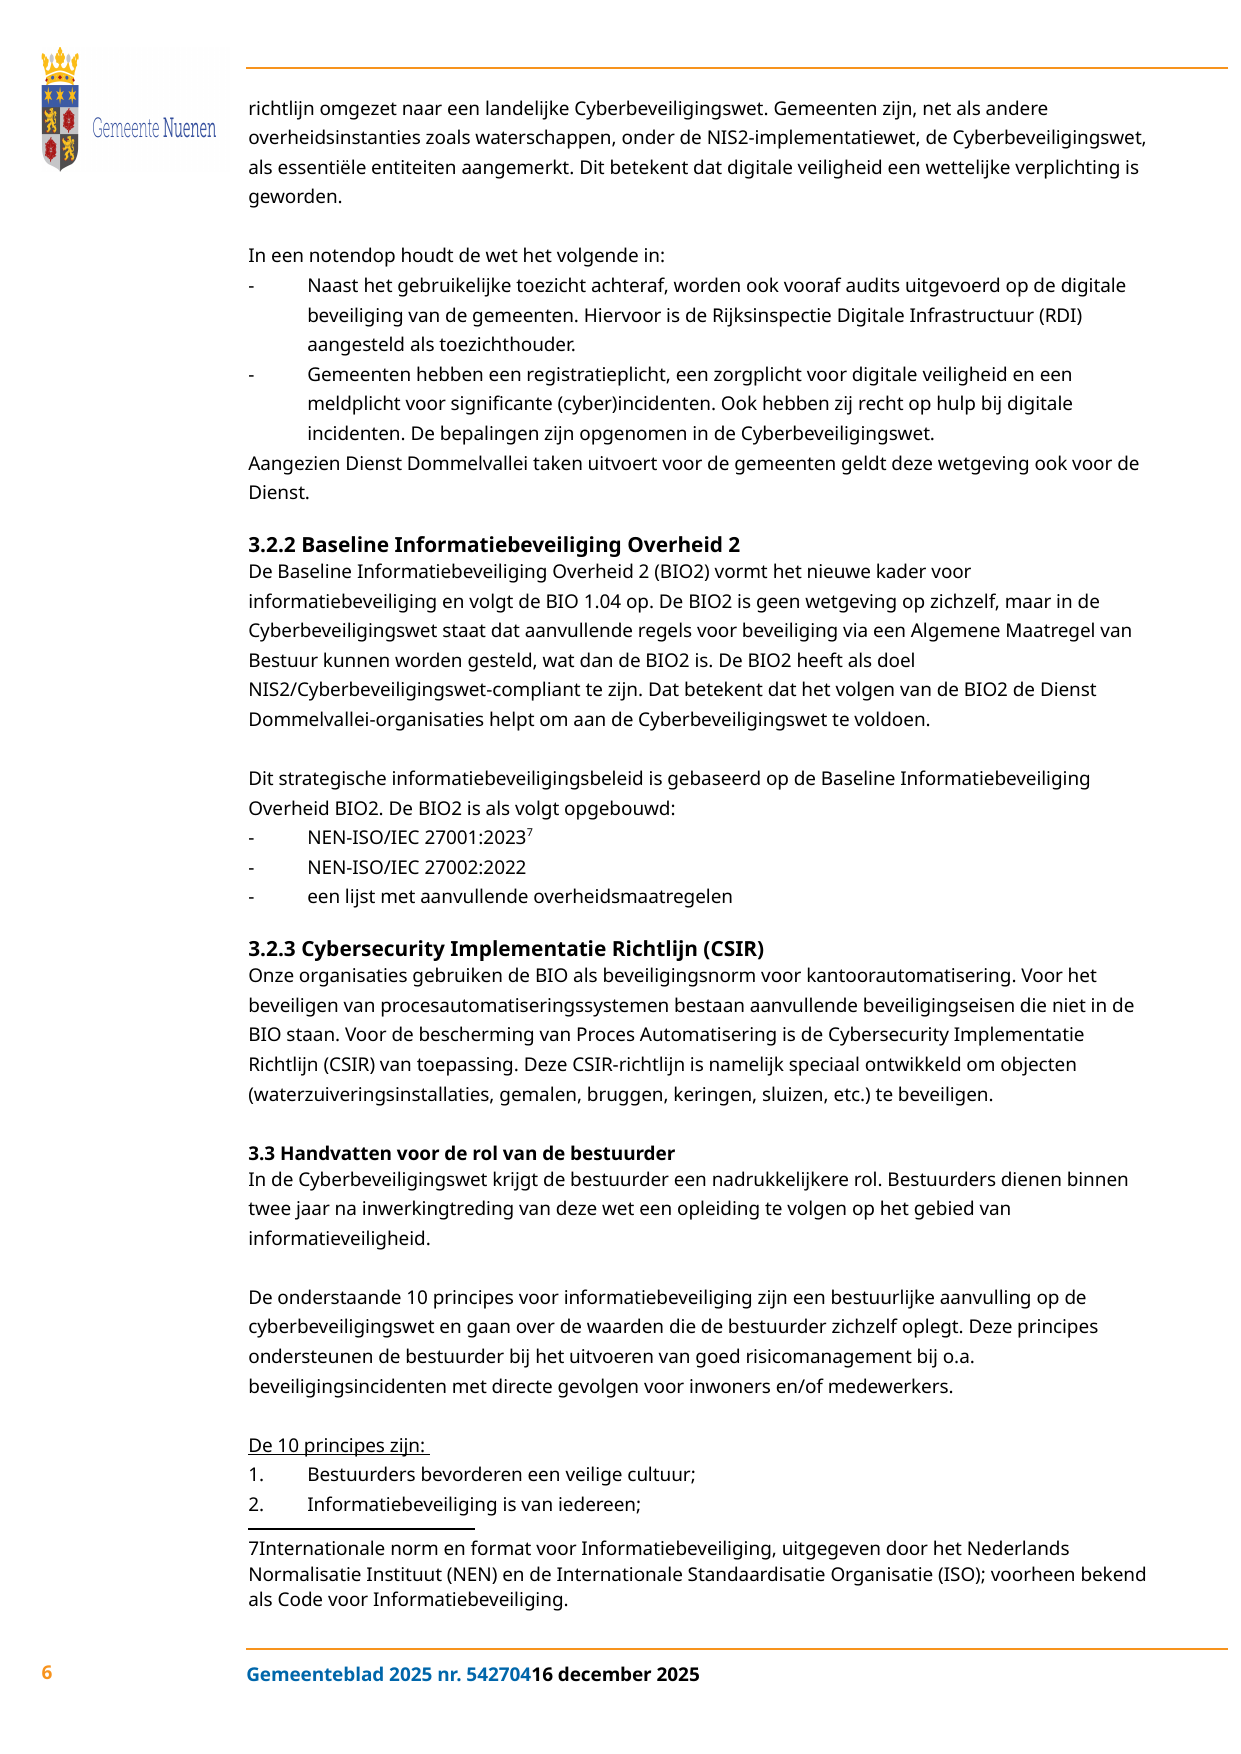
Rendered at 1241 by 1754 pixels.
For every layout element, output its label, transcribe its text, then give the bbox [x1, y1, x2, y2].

picture [41, 47, 231, 172]
list NEN-ISO/IEC 27002:2022 [248, 854, 1152, 880]
text Dit strategische informatiebeveiligingsbeleid is gebaseerd op de Baseline Informatiebeveiliging Overheid BIO2. De BIO2 is als volgt opgebouwd: [248, 765, 1152, 821]
list een lijst met aanvullende overheidsmaatregelen [248, 884, 1152, 909]
list Gemeenten hebben een registratieplicht, een zorgplicht voor digitale veiligheid en een meldplicht voor significante (cyber)incidenten. Ook hebben zij recht op hulp bij digitale incidenten. De bepalingen zijn opgenomen in de Cyberbeveiligingswet. [248, 361, 1152, 446]
text De onderstaande 10 principes voor informatiebeveiliging zijn een bestuurlijke aanvulling op de cyberbeveiligingswet en gaan over de waarden die de bestuurder zichzelf oplegt. Deze principes ondersteunen de bestuurder bij het uitvoeren van goed risicomanagement bij o.a. beveiligingsincidenten met directe gevolgen voor inwoners en/of medewerkers. [248, 1284, 1152, 1398]
text 3.2.3 Cybersecurity Implementatie Richtlijn (CSIR) [248, 934, 1152, 962]
list Naast het gebruikelijke toezicht achteraf, worden ook vooraf audits uitgevoerd op de digitale beveiliging van de gemeenten. Hiervoor is de Rijksinspectie Digitale Infrastructuur (RDI) aangesteld als toezichthouder. [248, 272, 1152, 357]
list NEN-ISO/IEC 27001:2023 [248, 824, 1152, 850]
text In een notendop houdt de wet het volgende in: [248, 243, 1152, 268]
text Onze organisaties gebruiken de BIO als beveiligingsnorm voor kantoorautomatisering. Voor het beveiligen van procesautomatiseringssystemen bestaan aanvullende beveiligingseisen die niet in de BIO staan. Voor de bescherming van Proces Automatisering is de Cybersecurity Implementatie Richtlijn (CSIR) van toepassing. Deze CSIR-richtlijn is namelijk speciaal ontwikkeld om objecten (waterzuiveringsinstallaties, gemalen, bruggen, keringen, sluizen, etc.) te beveiligen. [248, 962, 1152, 1107]
text De Baseline Informatiebeveiliging Overheid 2 (BIO2) vormt het nieuwe kader voor informatiebeveiliging en volgt de BIO 1.04 op. De BIO2 is geen wetgeving op zichzelf, maar in de Cyberbeveiligingswet staat dat aanvullende regels voor beveiliging via een Algemene Maatregel van Bestuur kunnen worden gesteld, wat dan de BIO2 is. De BIO2 heeft als doel NIS2/Cyberbeveiligingswet-compliant te zijn. Dat betekent dat het volgen van de BIO2 de Dienst Dommelvallei-organisaties helpt om aan de Cyberbeveiligingswet te voldoen. [248, 558, 1152, 732]
text richtlijn omgezet naar een landelijke Cyberbeveiligingswet. Gemeenten zijn, net als andere overheidsinstanties zoals waterschappen, onder de NIS2-implementatiewet, de Cyberbeveiligingswet, als essentiële entiteiten aangemerkt. Dit betekent dat digitale veiligheid een wettelijke verplichting is geworden. [248, 95, 1152, 209]
list Internationale norm en format voor Informatiebeveiliging, uitgegeven door het Nederlands Normalisatie Instituut (NEN) en de Internationale Standaardisatie Organisatie (ISO); voorheen bekend als Code voor Informatiebeveiliging. [248, 1535, 1152, 1612]
text 3.3 Handvatten voor de rol van de bestuurder [248, 1140, 1152, 1166]
list Bestuurders bevorderen een veilige cultuur; [248, 1462, 1152, 1487]
list Informatiebeveiliging is van iedereen; [248, 1491, 1152, 1517]
text De 10 principes zijn: [248, 1432, 1152, 1458]
text 3.2.2 Baseline Informatiebeveiliging Overheid 2 [248, 530, 1152, 558]
text Aangezien Dienst Dommelvallei taken uitvoert voor de gemeenten geldt deze wetgeving ook voor de Dienst. [248, 450, 1152, 505]
text In de Cyberbeveiligingswet krijgt de bestuurder een nadrukkelijkere rol. Bestuurders dienen binnen twee jaar na inwerkingtreding van deze wet een opleiding te volgen op het gebied van informatieveiligheid. [248, 1166, 1152, 1251]
